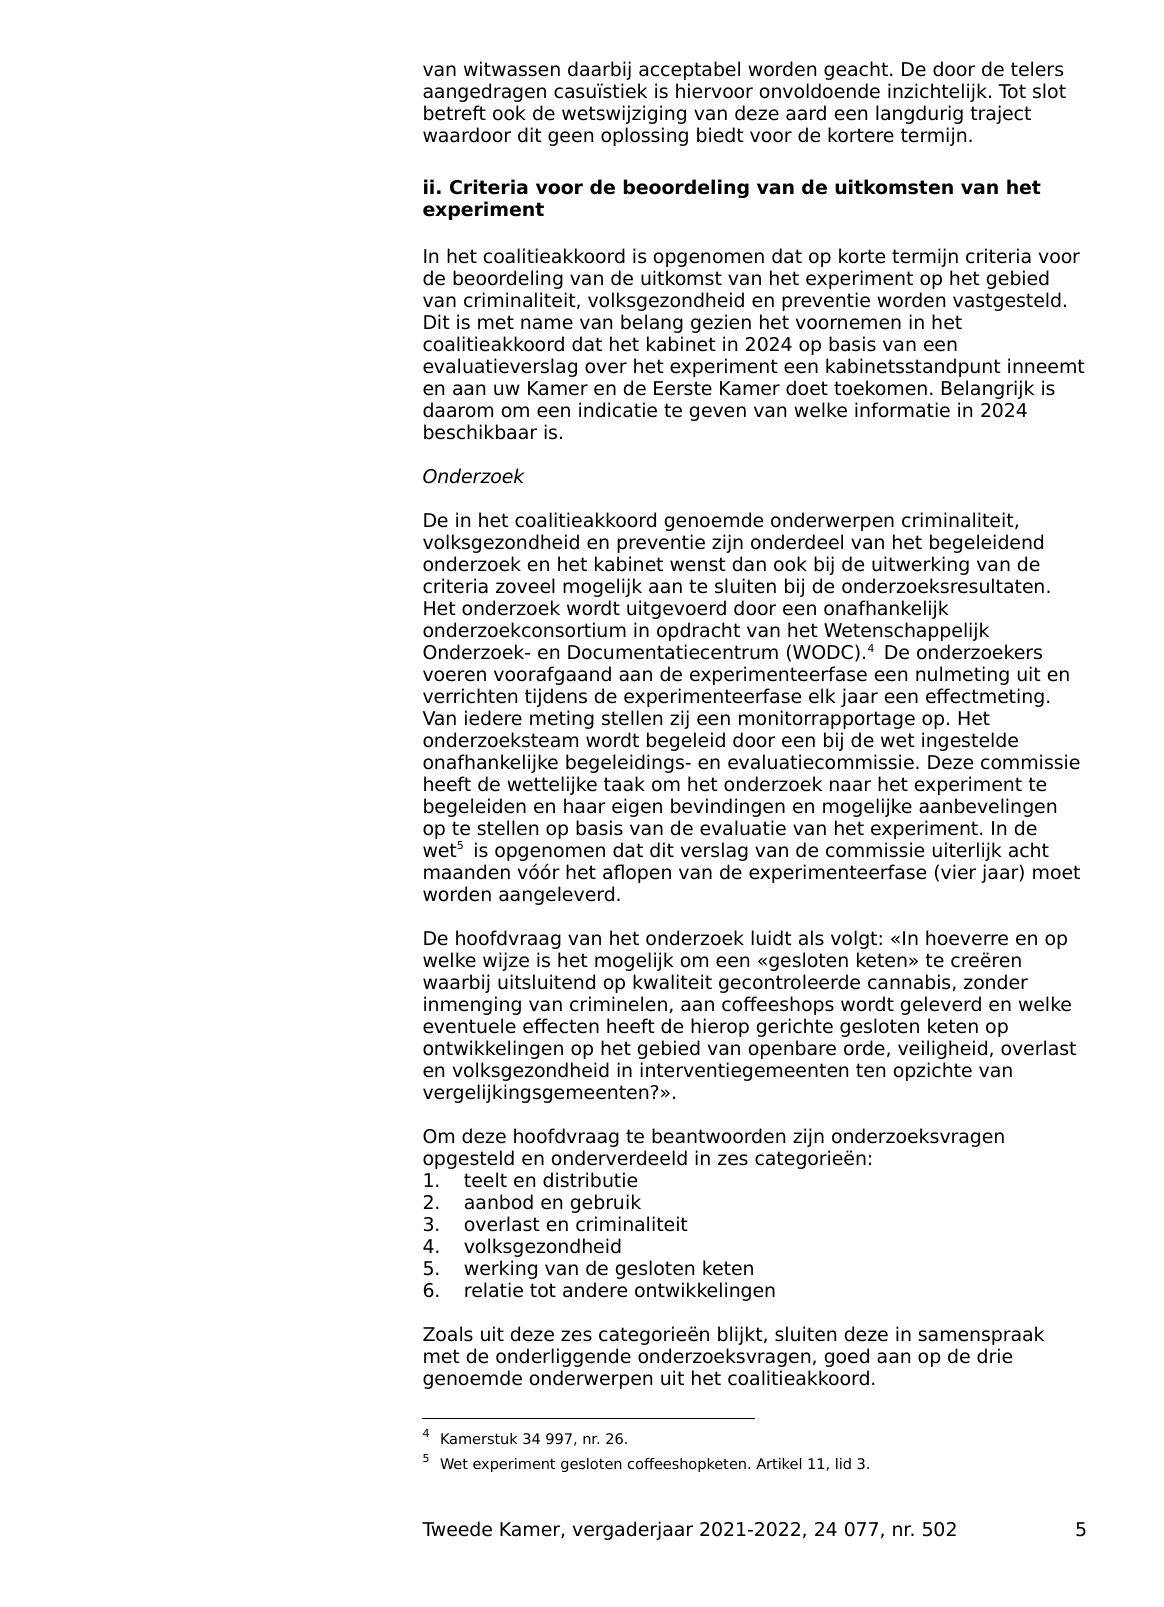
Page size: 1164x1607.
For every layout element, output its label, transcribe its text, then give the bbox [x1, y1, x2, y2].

text Wet experiment gesloten coffeeshopketen. Artikel 11, lid 3. [422, 1452, 1087, 1474]
text In het coalitieakkoord is opgenomen dat op korte termijn criteria voor de beoordeling van de uitkomst van het experiment op het gebied van criminaliteit, volksgezondheid en preventie worden vastgesteld. Dit is met name van belang gezien het voornemen in het coalitieakkoord dat het kabinet in 2024 op basis van een evaluatieverslag over het experiment een kabinetsstandpunt inneemt en aan uw Kamer en de Eerste Kamer doet toekomen. Belangrijk is daarom om een indicatie te geven van welke informatie in 2024 beschikbaar is. [422, 246, 1087, 444]
text van witwassen daarbij acceptabel worden geacht. De door de telers aangedragen casuïstiek is hiervoor onvoldoende inzichtelijk. Tot slot betreft ook de wetswijziging van deze aard een langdurig traject waardoor dit geen oplossing biedt voor de kortere termijn. [422, 59, 1087, 147]
text De hoofdvraag van het onderzoek luidt als volgt: «In hoeverre en op welke wijze is het mogelijk om een «gesloten keten» te creëren waarbij uitsluitend op kwaliteit gecontroleerde cannabis, zonder inmenging van criminelen, aan coffeeshops wordt geleverd en welke eventuele effecten heeft de hierop gerichte gesloten keten op ontwikkelingen op het gebied van openbare orde, veiligheid, overlast en volksgezondheid in interventiegemeenten ten opzichte van vergelijkingsgemeenten?». [422, 928, 1087, 1104]
text 2. aanbod en gebruik [422, 1192, 1087, 1214]
text Zoals uit deze zes categorieën blijkt, sluiten deze in samenspraak met de onderliggende onderzoeksvragen, goed aan op de drie genoemde onderwerpen uit het coalitieakkoord. [422, 1324, 1087, 1390]
text 3. overlast en criminaliteit [422, 1214, 1087, 1236]
text 4. volksgezondheid [422, 1236, 1087, 1258]
text Kamerstuk 34 997, nr. 26. [422, 1427, 1087, 1449]
text Om deze hoofdvraag te beantwoorden zijn onderzoeksvragen opgesteld en onderverdeeld in zes categorieën: [422, 1126, 1087, 1170]
text 5. werking van de gesloten keten [422, 1258, 1087, 1280]
subtitle Onderzoek [422, 466, 1087, 488]
text De in het coalitieakkoord genoemde onderwerpen criminaliteit, volksgezondheid en preventie zijn onderdeel van het begeleidend onderzoek en het kabinet wenst dan ook bij de uitwerking van de criteria zoveel mogelijk aan te sluiten bij de onderzoeksresultaten. Het onderzoek wordt uitgevoerd door een onafhankelijk onderzoekconsortium in opdracht van het Wetenschappelijk Onderzoek- en Documentatiecentrum (WODC). De onderzoekers voeren voorafgaand aan de experimenteerfase een nulmeting uit en verrichten tijdens de experimenteerfase elk jaar een effectmeting. Van iedere meting stellen zij een monitorrapportage op. Het onderzoeksteam wordt begeleid door een bij de wet ingestelde onafhankelijke begeleidings- en evaluatiecommissie. Deze commissie heeft de wettelijke taak om het onderzoek naar het experiment te begeleiden en haar eigen bevindingen en mogelijke aanbevelingen op te stellen op basis van de evaluatie van het experiment. In de wet is opgenomen dat dit verslag van de commissie uiterlijk acht maanden vóór het aflopen van de experimenteerfase (vier jaar) moet worden aangeleverd. [422, 510, 1087, 906]
subtitle ii. Criteria voor de beoordeling van de uitkomsten van het experiment [422, 177, 1087, 221]
text 1. teelt en distributie [422, 1170, 1087, 1192]
text 6. relatie tot andere ontwikkelingen [422, 1280, 1087, 1302]
